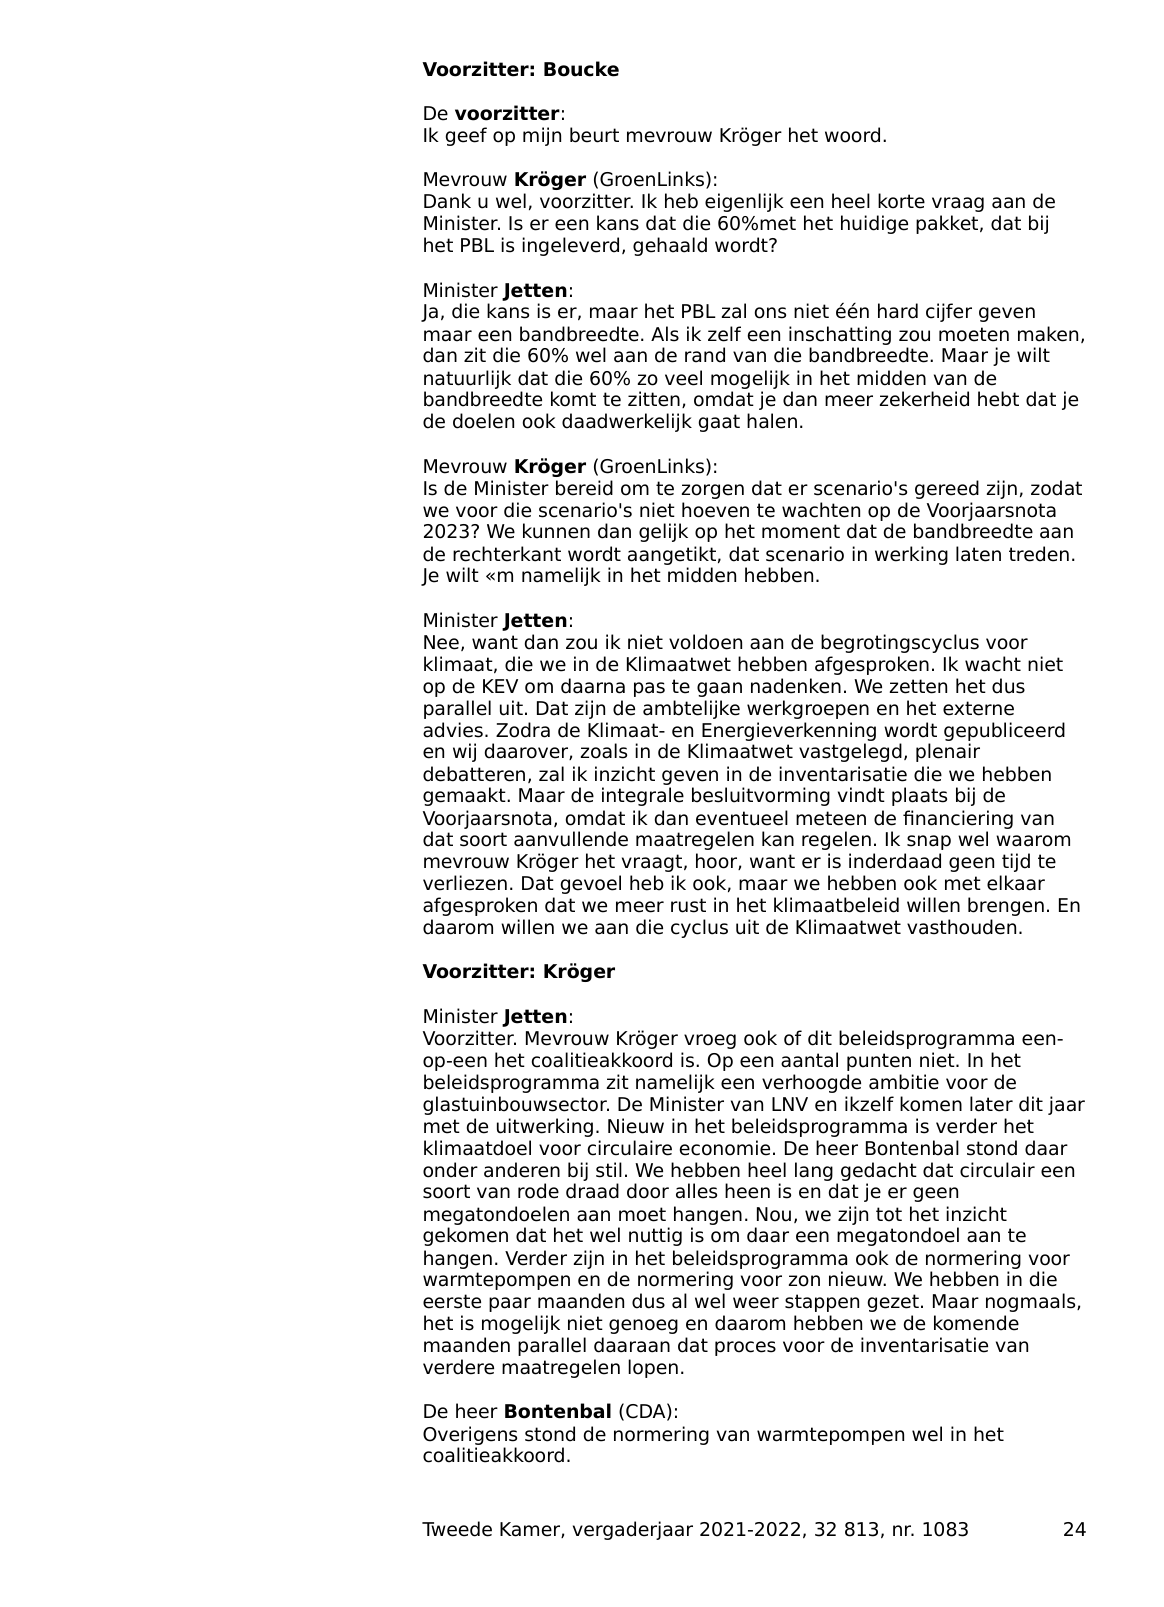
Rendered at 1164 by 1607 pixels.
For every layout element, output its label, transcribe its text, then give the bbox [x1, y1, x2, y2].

text Ik geef op mijn beurt mevrouw Kröger het woord. [422, 125, 1087, 147]
text Voorzitter: Boucke [422, 59, 1087, 81]
text Is de Minister bereid om te zorgen dat er scenario's gereed zijn, zodat we voor die scenario's niet hoeven te wachten op de Voorjaarsnota 2023? We kunnen dan gelijk op het moment dat de bandbreedte aan de rechterkant wordt aangetikt, dat scenario in werking laten treden. Je wilt «m namelijk in het midden hebben. [422, 477, 1087, 587]
text De heer Bontenbal (CDA): [422, 1401, 1087, 1423]
text De voorzitter: [422, 103, 1087, 125]
text Ja, die kans is er, maar het PBL zal ons niet één hard cijfer geven maar een bandbreedte. Als ik zelf een inschatting zou moeten maken, dan zit die 60% wel aan de rand van die bandbreedte. Maar je wilt natuurlijk dat die 60% zo veel mogelijk in het midden van de bandbreedte komt te zitten, omdat je dan meer zekerheid hebt dat je de doelen ook daadwerkelijk gaat halen. [422, 301, 1087, 433]
text Minister Jetten: [422, 609, 1087, 632]
text Nee, want dan zou ik niet voldoen aan de begrotingscyclus voor klimaat, die we in de Klimaatwet hebben afgesproken. Ik wacht niet op de KEV om daarna pas te gaan nadenken. We zetten het dus parallel uit. Dat zijn de ambtelijke werkgroepen en het externe advies. Zodra de Klimaat- en Energieverkenning wordt gepubliceerd en wij daarover, zoals in de Klimaatwet vastgelegd, plenair debatteren, zal ik inzicht geven in de inventarisatie die we hebben gemaakt. Maar de integrale besluitvorming vindt plaats bij de Voorjaarsnota, omdat ik dan eventueel meteen de financiering van dat soort aanvullende maatregelen kan regelen. Ik snap wel waarom mevrouw Kröger het vraagt, hoor, want er is inderdaad geen tijd te verliezen. Dat gevoel heb ik ook, maar we hebben ook met elkaar afgesproken dat we meer rust in het klimaatbeleid willen brengen. En daarom willen we aan die cyclus uit de Klimaatwet vasthouden. [422, 632, 1087, 939]
text Voorzitter: Kröger [422, 961, 1087, 983]
text Minister Jetten: [422, 279, 1087, 301]
text Mevrouw Kröger (GroenLinks): [422, 169, 1087, 191]
text Mevrouw Kröger (GroenLinks): [422, 456, 1087, 477]
text Dank u wel, voorzitter. Ik heb eigenlijk een heel korte vraag aan de Minister. Is er een kans dat die 60%met het huidige pakket, dat bij het PBL is ingeleverd, gehaald wordt? [422, 191, 1087, 257]
text Overigens stond de normering van warmtepompen wel in het coalitieakkoord. [422, 1423, 1087, 1467]
text Voorzitter. Mevrouw Kröger vroeg ook of dit beleidsprogramma een-op-een het coalitieakkoord is. Op een aantal punten niet. In het beleidsprogramma zit namelijk een verhoogde ambitie voor de glastuinbouwsector. De Minister van LNV en ikzelf komen later dit jaar met de uitwerking. Nieuw in het beleidsprogramma is verder het klimaatdoel voor circulaire economie. De heer Bontenbal stond daar onder anderen bij stil. We hebben heel lang gedacht dat circulair een soort van rode draad door alles heen is en dat je er geen megatondoelen aan moet hangen. Nou, we zijn tot het inzicht gekomen dat het wel nuttig is om daar een megatondoel aan te hangen. Verder zijn in het beleidsprogramma ook de normering voor warmtepompen en de normering voor zon nieuw. We hebben in die eerste paar maanden dus al wel weer stappen gezet. Maar nogmaals, het is mogelijk niet genoeg en daarom hebben we de komende maanden parallel daaraan dat proces voor de inventarisatie van verdere maatregelen lopen. [422, 1028, 1087, 1379]
text Minister Jetten: [422, 1006, 1087, 1028]
